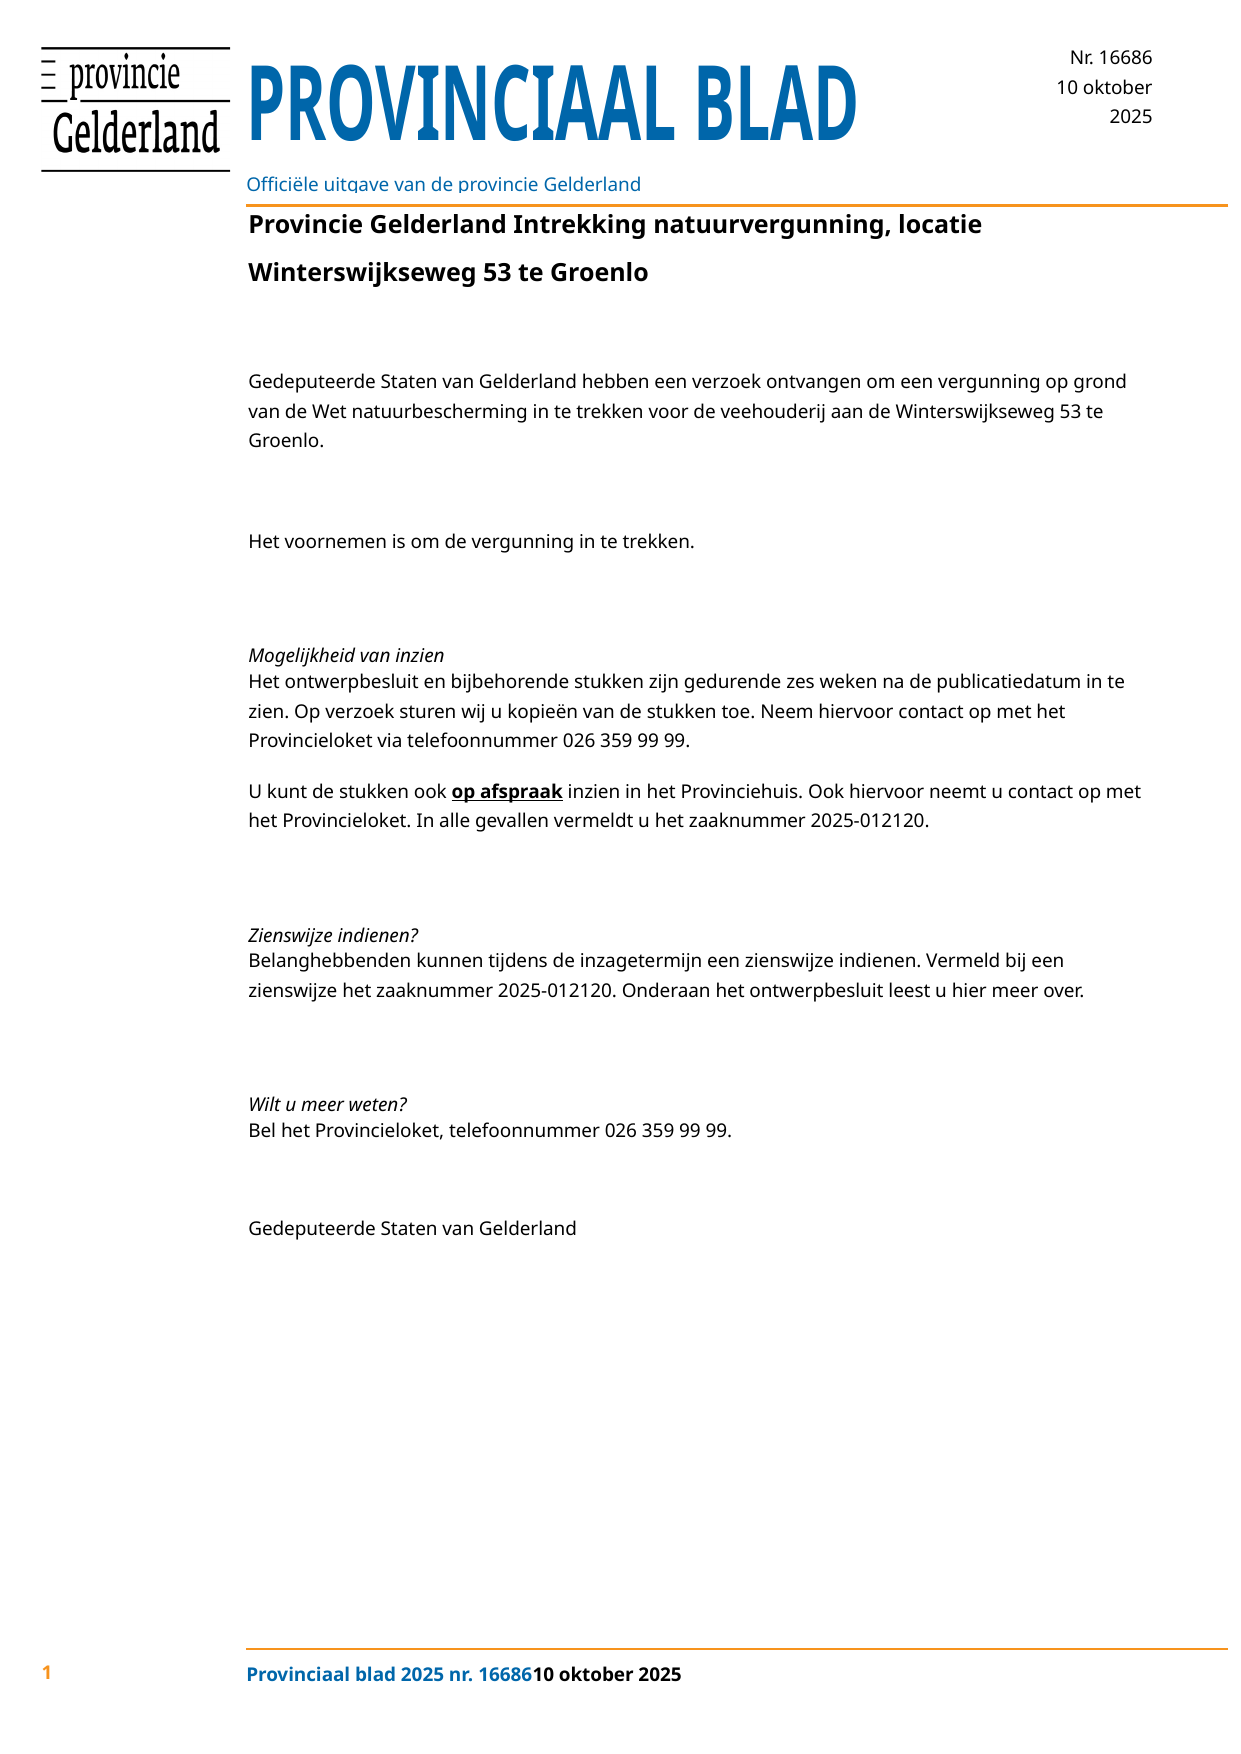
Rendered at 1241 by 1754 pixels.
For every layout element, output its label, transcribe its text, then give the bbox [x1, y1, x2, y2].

picture [41, 47, 231, 172]
text Wilt u meer weten? [248, 1092, 1152, 1117]
text Gedeputeerde Staten van Gelderland hebben een verzoek ontvangen om een vergunning op grond van de Wet natuurbescherming in te trekken voor de veehouderij aan de Winterswijkseweg 53 te Groenlo. [248, 368, 1152, 453]
text Mogelijkheid van inzien [248, 643, 1152, 668]
text Belanghebbenden kunnen tijdens de inzagetermijn een zienswijze indienen. Vermeld bij een zienswijze het zaaknummer 2025-012120. Onderaan het ontwerpbesluit leest u hier meer over. [248, 948, 1152, 1003]
text U kunt de stukken ook op afspraak inzien in het Provinciehuis. Ook hiervoor neemt u contact op met het Provincieloket. In alle gevallen vermeldt u het zaaknummer 2025-012120. [248, 778, 1152, 833]
text Provincie Gelderland Intrekking natuurvergunning, locatie Winterswijkseweg 53 te Groenlo [248, 207, 1152, 288]
text Het voornemen is om de vergunning in te trekken. [248, 528, 1152, 554]
text Het ontwerpbesluit en bijbehorende stukken zijn gedurende zes weken na de publicatiedatum in te zien. Op verzoek sturen wij u kopieën van de stukken toe. Neem hiervoor contact op met het Provincieloket via telefoonnummer 026 359 99 99. [248, 668, 1152, 753]
text Bel het Provincieloket, telefoonnummer 026 359 99 99. [248, 1117, 1152, 1143]
text Gedeputeerde Staten van Gelderland [248, 1216, 1152, 1241]
text Zienswijze indienen? [248, 922, 1152, 948]
